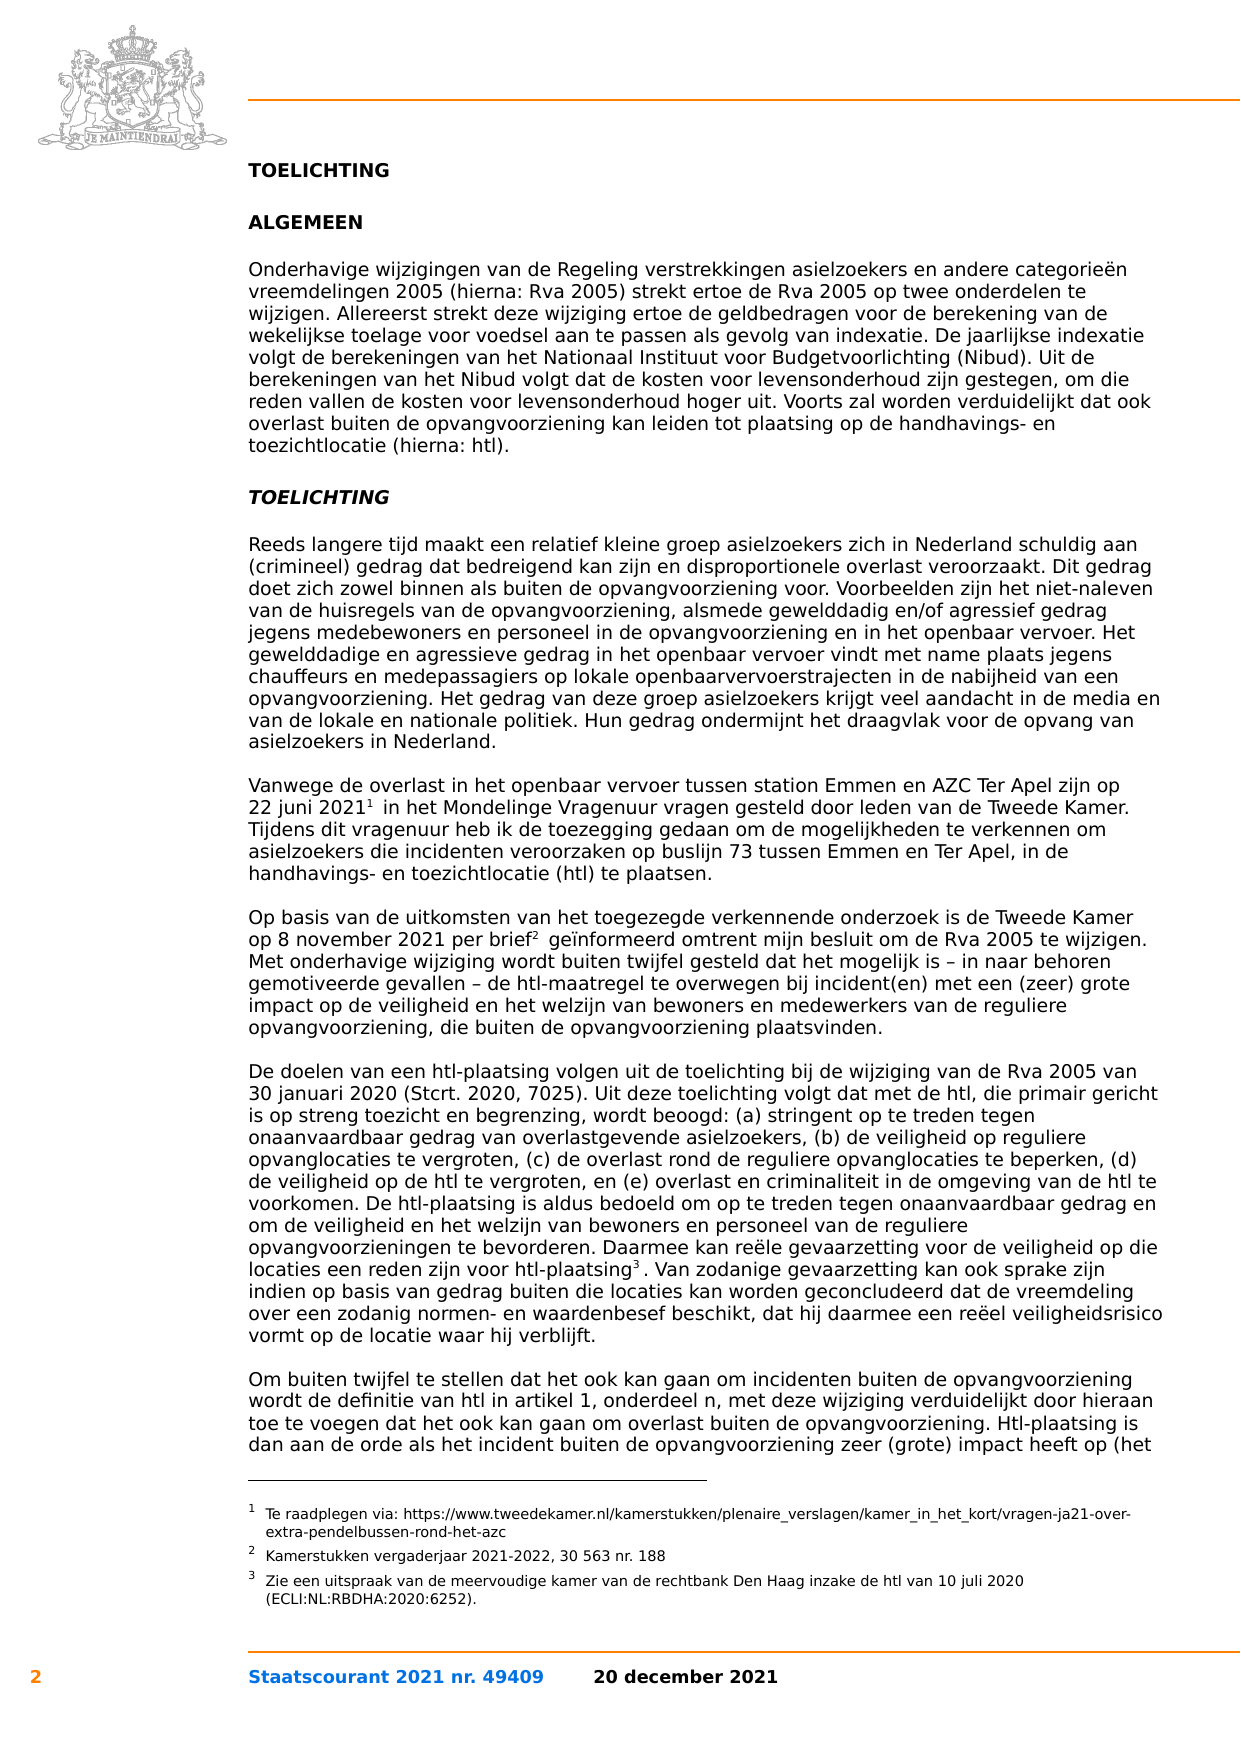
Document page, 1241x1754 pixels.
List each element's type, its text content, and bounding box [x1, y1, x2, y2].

text Reeds langere tijd maakt een relatief kleine groep asielzoekers zich in Nederland schuldig aan (crimineel) gedrag dat bedreigend kan zijn en disproportionele overlast veroorzaakt. Dit gedrag doet zich zowel binnen als buiten de opvangvoorziening voor. Voorbeelden zijn het niet-naleven van de huisregels van de opvangvoorziening, alsmede gewelddadig en/of agressief gedrag jegens medebewoners en personeel in de opvangvoorziening en in het openbaar vervoer. Het gewelddadige en agressieve gedrag in het openbaar vervoer vindt met name plaats jegens chauffeurs en medepassagiers op lokale openbaarvervoerstrajecten in de nabijheid van een opvangvoorziening. Het gedrag van deze groep asielzoekers krijgt veel aandacht in de media en van de lokale en nationale politiek. Hun gedrag ondermijnt het draagvlak voor de opvang van asielzoekers in Nederland. [248, 534, 1163, 753]
subtitle TOELICHTING [248, 487, 1163, 509]
subtitle TOELICHTING [248, 160, 1163, 182]
text Om buiten twijfel te stellen dat het ook kan gaan om incidenten buiten de opvangvoorziening wordt de definitie van htl in artikel 1, onderdeel n, met deze wijziging verduidelijkt door hieraan toe te voegen dat het ook kan gaan om overlast buiten de opvangvoorziening. Htl-plaatsing is dan aan de orde als het incident buiten de opvangvoorziening zeer (grote) impact heeft op (het [248, 1368, 1163, 1456]
text Op basis van de uitkomsten van het toegezegde verkennende onderzoek is de Tweede Kamer op 8 november 2021 per brief geïnformeerd omtrent mijn besluit om de Rva 2005 te wijzigen. Met onderhavige wijziging wordt buiten twijfel gesteld dat het mogelijk is – in naar behoren gemotiveerde gevallen – de htl-maatregel te overwegen bij incident(en) met een (zeer) grote impact op de veiligheid en het welzijn van bewoners en medewerkers van de reguliere opvangvoorziening, die buiten de opvangvoorziening plaatsvinden. [248, 907, 1163, 1039]
text Vanwege de overlast in het openbaar vervoer tussen station Emmen en AZC Ter Apel zijn op 22 juni 2021 in het Mondelinge Vragenuur vragen gesteld door leden van de Tweede Kamer. Tijdens dit vragenuur heb ik de toezegging gedaan om de mogelijkheden te verkennen om asielzoekers die incidenten veroorzaken op buslijn 73 tussen Emmen en Ter Apel, in de handhavings- en toezichtlocatie (htl) te plaatsen. [248, 775, 1163, 885]
text Te raadplegen via: https://www.tweedekamer.nl/kamerstukken/plenaire_verslagen/kamer_in_het_kort/vragen-ja21-over-extra-pendelbussen-rond-het-azc [248, 1502, 1163, 1541]
text De doelen van een htl-plaatsing volgen uit de toelichting bij de wijziging van de Rva 2005 van 30 januari 2020 (Stcrt. 2020, 7025). Uit deze toelichting volgt dat met de htl, die primair gericht is op streng toezicht en begrenzing, wordt beoogd: (a) stringent op te treden tegen onaanvaardbaar gedrag van overlastgevende asielzoekers, (b) de veiligheid op reguliere opvanglocaties te vergroten, (c) de overlast rond de reguliere opvanglocaties te beperken, (d) de veiligheid op de htl te vergroten, en (e) overlast en criminaliteit in de omgeving van de htl te voorkomen. De htl-plaatsing is aldus bedoeld om op te treden tegen onaanvaardbaar gedrag en om de veiligheid en het welzijn van bewoners en personeel van de reguliere opvangvoorzieningen te bevorderen. Daarmee kan reële gevaarzetting voor de veiligheid op die locaties een reden zijn voor htl-plaatsing. Van zodanige gevaarzetting kan ook sprake zijn indien op basis van gedrag buiten die locaties kan worden geconcludeerd dat de vreemdeling over een zodanig normen- en waardenbesef beschikt, dat hij daarmee een reëel veiligheidsrisico vormt op de locatie waar hij verblijft. [248, 1061, 1163, 1347]
text Zie een uitspraak van de meervoudige kamer van de rechtbank Den Haag inzake de htl van 10 juli 2020 (ECLI:NL:RBDHA:2020:6252). [248, 1569, 1163, 1608]
text Onderhavige wijzigingen van de Regeling verstrekkingen asielzoekers en andere categorieën vreemdelingen 2005 (hierna: Rva 2005) strekt ertoe de Rva 2005 op twee onderdelen te wijzigen. Allereerst strekt deze wijziging ertoe de geldbedragen voor de berekening van de wekelijkse toelage voor voedsel aan te passen als gevolg van indexatie. De jaarlijkse indexatie volgt de berekeningen van het Nationaal Instituut voor Budgetvoorlichting (Nibud). Uit de berekeningen van het Nibud volgt dat de kosten voor levensonderhoud zijn gestegen, om die reden vallen de kosten voor levensonderhoud hoger uit. Voorts zal worden verduidelijkt dat ook overlast buiten de opvangvoorziening kan leiden tot plaatsing op de handhavings- en toezichtlocatie (hierna: htl). [248, 259, 1163, 457]
subtitle ALGEMEEN [248, 212, 1163, 234]
text Kamerstukken vergaderjaar 2021-2022, 30 563 nr. 188 [248, 1544, 1163, 1566]
picture [38, 25, 227, 150]
